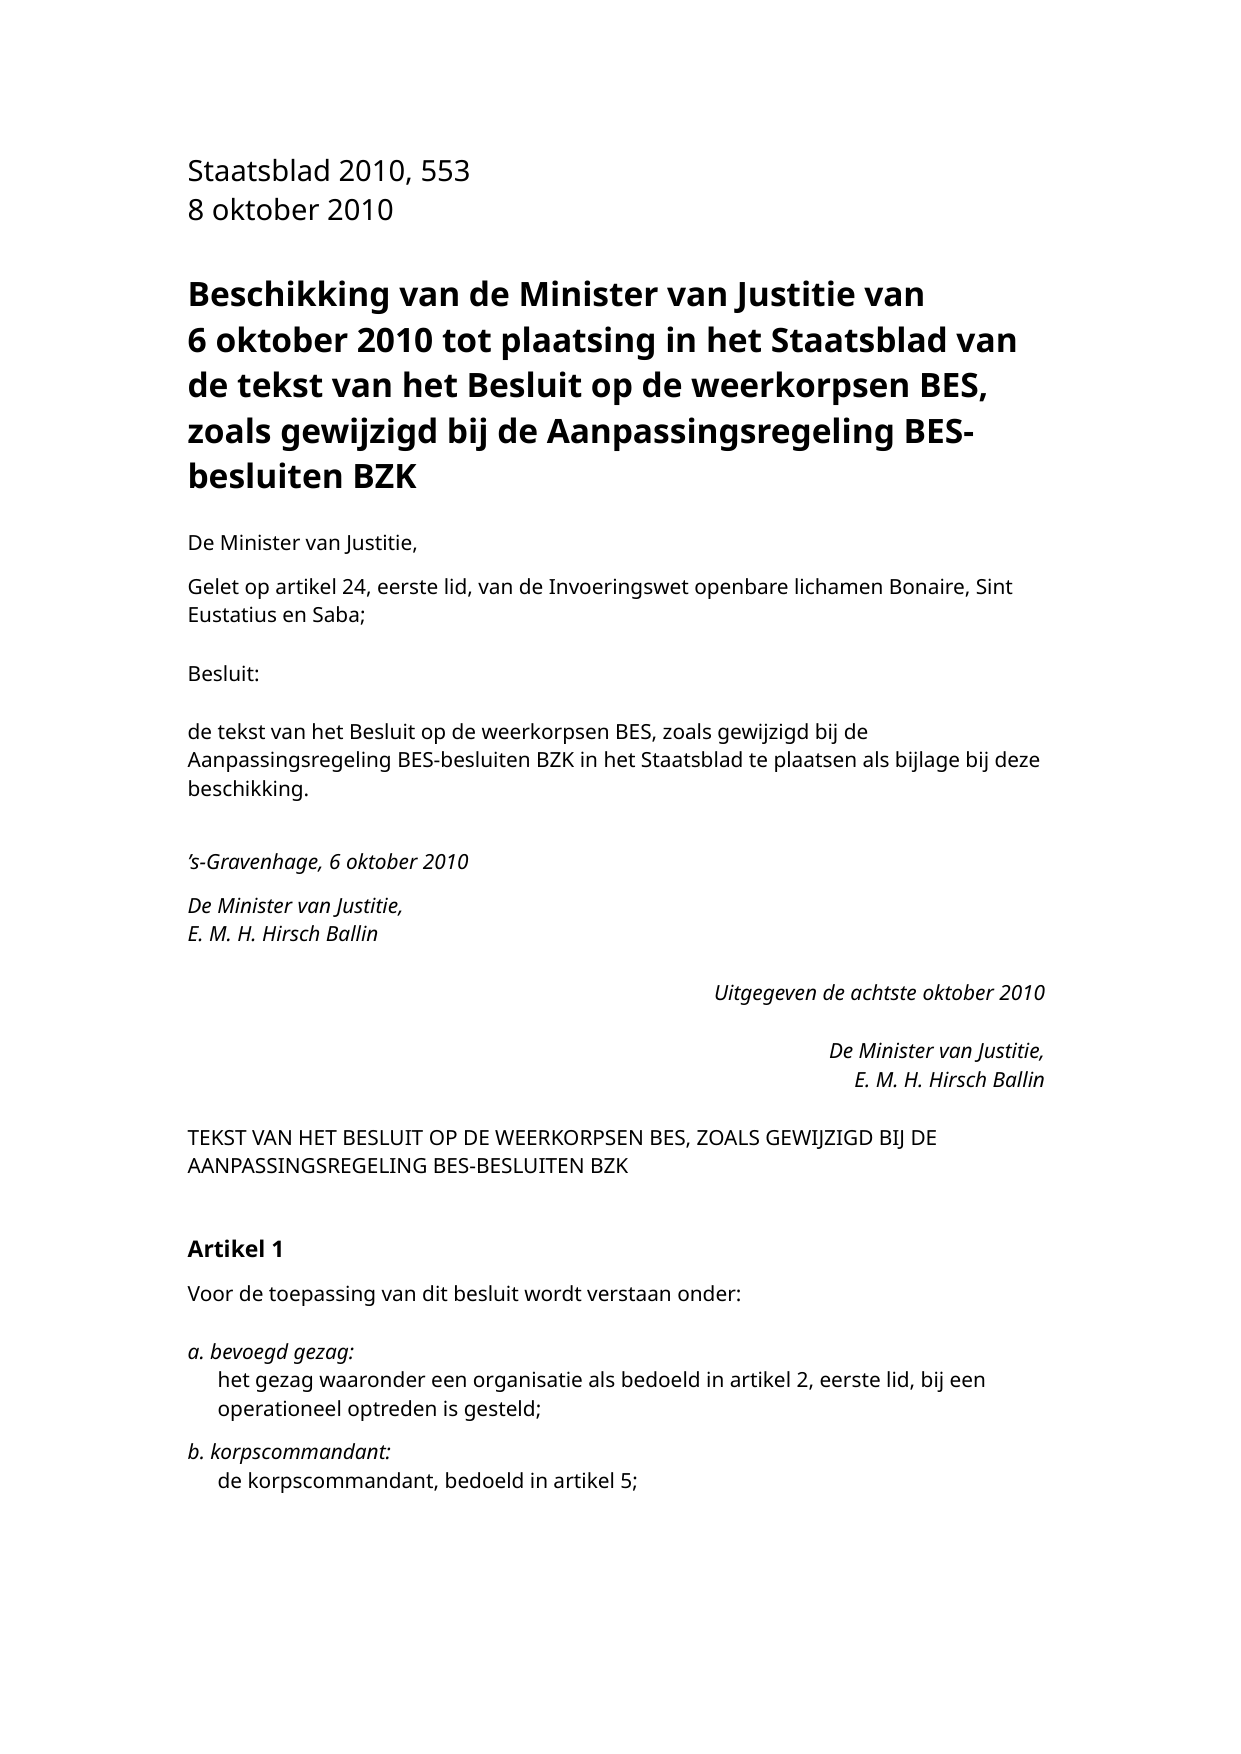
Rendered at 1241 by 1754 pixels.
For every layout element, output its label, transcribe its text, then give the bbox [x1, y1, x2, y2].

text ’s-Gravenhage, 6 oktober 2010 [187, 847, 1053, 876]
text De Minister van Justitie, [187, 528, 1053, 557]
text E. M. H. Hirsch Ballin [187, 919, 1053, 948]
text a. bevoegd gezag: [187, 1337, 1053, 1366]
subtitle Beschikking van de Minister van Justitie van 6 oktober 2010 tot plaatsing in het Staatsblad van de tekst van het Besluit op de weerkorpsen BES, zoals gewijzigd bij de Aanpassingsregeling BES-besluiten BZK [187, 271, 1053, 498]
subtitle Artikel 1 [187, 1232, 1053, 1264]
text Besluit: [187, 659, 1053, 687]
text Staatsblad 2010, 553 [187, 150, 1053, 190]
text E. M. H. Hirsch Ballin [187, 1065, 1053, 1093]
text de tekst van het Besluit op de weerkorpsen BES, zoals gewijzigd bij de Aanpassingsregeling BES-besluiten BZK in het Staatsblad te plaatsen als bijlage bij deze beschikking. [187, 717, 1053, 802]
text de korpscommandant, bedoeld in artikel 5; [217, 1466, 1053, 1494]
text Voor de toepassing van dit besluit wordt verstaan onder: [187, 1279, 1053, 1307]
text b. korpscommandant: [187, 1437, 1053, 1466]
text De Minister van Justitie, [187, 1036, 1053, 1065]
text 8 oktober 2010 [187, 190, 1053, 229]
text De Minister van Justitie, [187, 891, 1053, 919]
text het gezag waaronder een organisatie als bedoeld in artikel 2, eerste lid, bij een operationeel optreden is gesteld; [217, 1366, 1053, 1422]
text Gelet op artikel 24, eerste lid, van de Invoeringswet openbare lichamen Bonaire, Sint Eustatius en Saba; [187, 572, 1053, 629]
subtitle TEKST VAN HET BESLUIT OP DE WEERKORPSEN BES, ZOALS GEWIJZIGD BIJ DE AANPASSINGSREGELING BES-BESLUITEN BZK [187, 1123, 1053, 1180]
text Uitgegeven de achtste oktober 2010 [187, 978, 1053, 1006]
